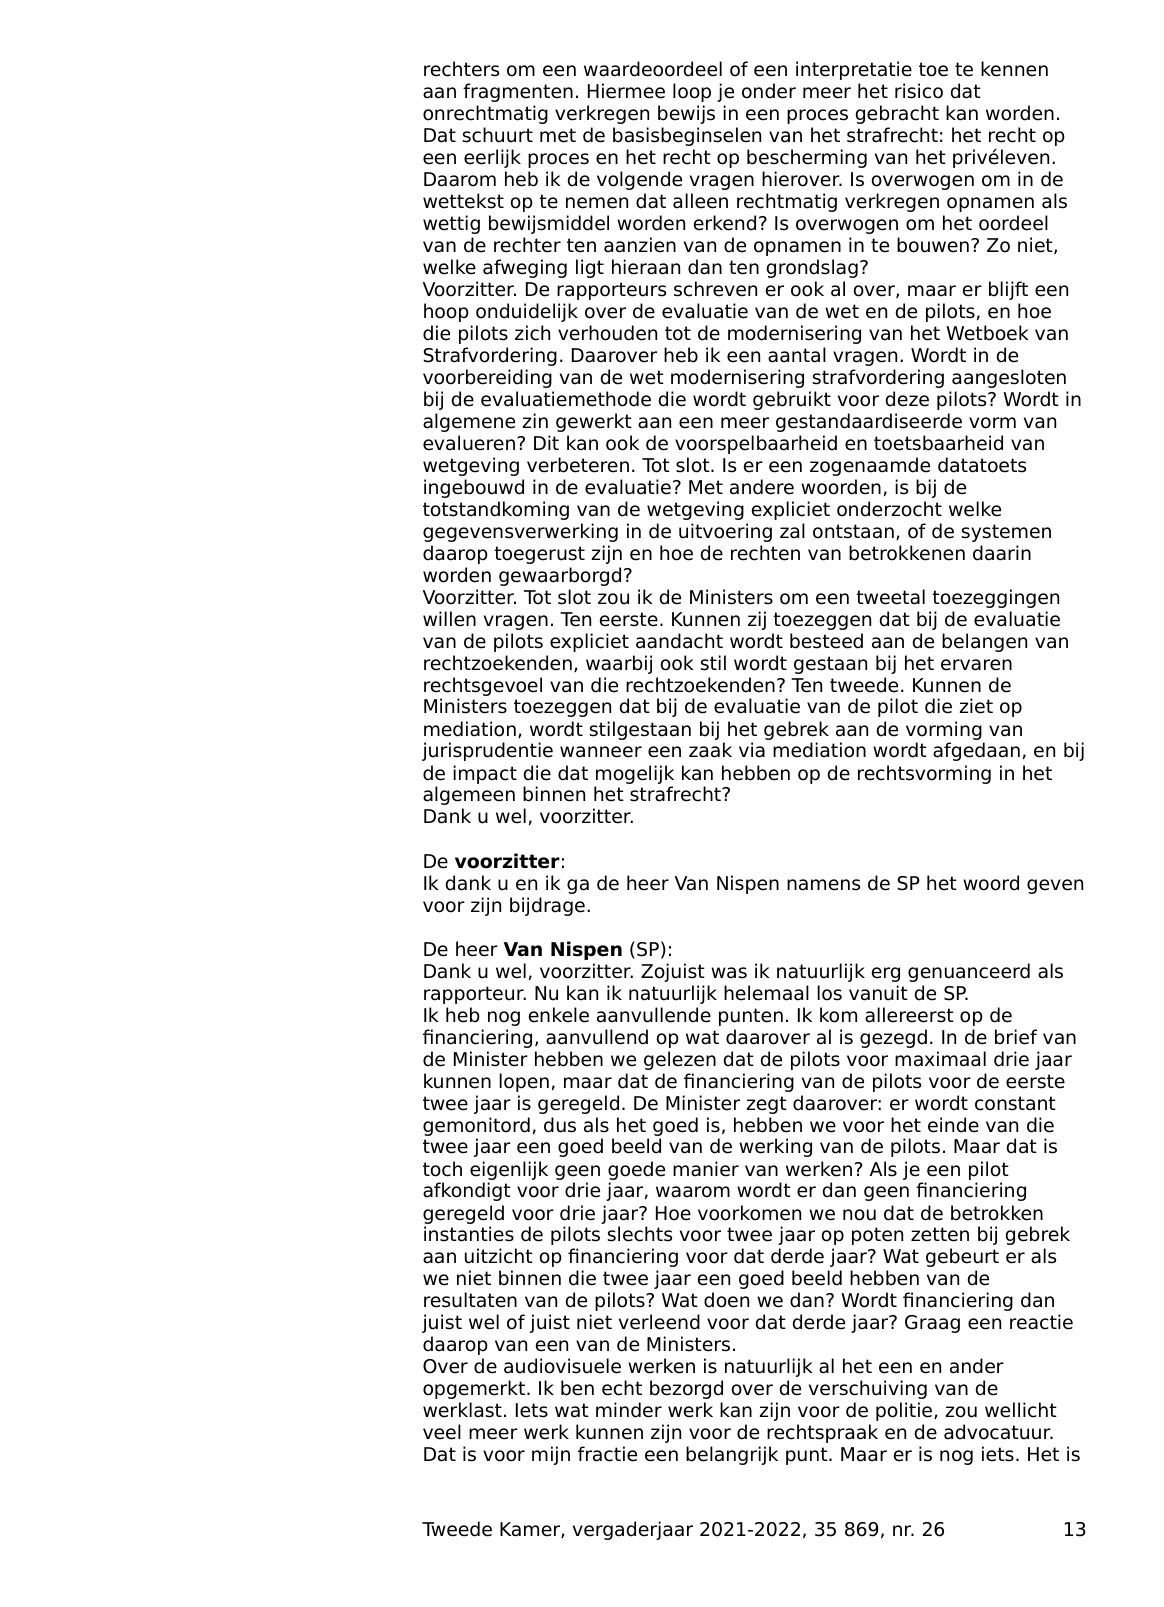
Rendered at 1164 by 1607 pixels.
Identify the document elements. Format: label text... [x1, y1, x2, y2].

text Ik heb nog enkele aanvullende punten. Ik kom allereerst op de financiering, aanvullend op wat daarover al is gezegd. In de brief van de Minister hebben we gelezen dat de pilots voor maximaal drie jaar kunnen lopen, maar dat de financiering van de pilots voor de eerste twee jaar is geregeld. De Minister zegt daarover: er wordt constant gemonitord, dus als het goed is, hebben we voor het einde van die twee jaar een goed beeld van de werking van de pilots. Maar dat is toch eigenlijk geen goede manier van werken? Als je een pilot afkondigt voor drie jaar, waarom wordt er dan geen financiering geregeld voor drie jaar? Hoe voorkomen we nou dat de betrokken instanties de pilots slechts voor twee jaar op poten zetten bij gebrek aan uitzicht op financiering voor dat derde jaar? Wat gebeurt er als we niet binnen die twee jaar een goed beeld hebben van de resultaten van de pilots? Wat doen we dan? Wordt financiering dan juist wel of juist niet verleend voor dat derde jaar? Graag een reactie daarop van een van de Ministers. [422, 1004, 1087, 1356]
text Over de audiovisuele werken is natuurlijk al het een en ander opgemerkt. Ik ben echt bezorgd over de verschuiving van de werklast. Iets wat minder werk kan zijn voor de politie, zou wellicht veel meer werk kunnen zijn voor de rechtspraak en de advocatuur. Dat is voor mijn fractie een belangrijk punt. Maar er is nog iets. Het is [422, 1356, 1087, 1466]
text De heer Van Nispen (SP): [422, 939, 1087, 961]
text Dank u wel, voorzitter. Zojuist was ik natuurlijk erg genuanceerd als rapporteur. Nu kan ik natuurlijk helemaal los vanuit de SP. [422, 961, 1087, 1004]
text Voorzitter. De rapporteurs schreven er ook al over, maar er blijft een hoop onduidelijk over de evaluatie van de wet en de pilots, en hoe die pilots zich verhouden tot de modernisering van het Wetboek van Strafvordering. Daarover heb ik een aantal vragen. Wordt in de voorbereiding van de wet modernisering strafvordering aangesloten bij de evaluatiemethode die wordt gebruikt voor deze pilots? Wordt in algemene zin gewerkt aan een meer gestandaardiseerde vorm van evalueren? Dit kan ook de voorspelbaarheid en toetsbaarheid van wetgeving verbeteren. Tot slot. Is er een zogenaamde datatoets ingebouwd in de evaluatie? Met andere woorden, is bij de totstandkoming van de wetgeving expliciet onderzocht welke gegevensverwerking in de uitvoering zal ontstaan, of de systemen daarop toegerust zijn en hoe de rechten van betrokkenen daarin worden gewaarborgd? [422, 279, 1087, 587]
text De voorzitter: [422, 851, 1087, 872]
text Dank u wel, voorzitter. [422, 806, 1087, 828]
text Voorzitter. Tot slot zou ik de Ministers om een tweetal toezeggingen willen vragen. Ten eerste. Kunnen zij toezeggen dat bij de evaluatie van de pilots expliciet aandacht wordt besteed aan de belangen van rechtzoekenden, waarbij ook stil wordt gestaan bij het ervaren rechtsgevoel van die rechtzoekenden? Ten tweede. Kunnen de Ministers toezeggen dat bij de evaluatie van de pilot die ziet op mediation, wordt stilgestaan bij het gebrek aan de vorming van jurisprudentie wanneer een zaak via mediation wordt afgedaan, en bij de impact die dat mogelijk kan hebben op de rechtsvorming in het algemeen binnen het strafrecht? [422, 587, 1087, 806]
text rechters om een waardeoordeel of een interpretatie toe te kennen aan fragmenten. Hiermee loop je onder meer het risico dat onrechtmatig verkregen bewijs in een proces gebracht kan worden. Dat schuurt met de basisbeginselen van het strafrecht: het recht op een eerlijk proces en het recht op bescherming van het privéleven. Daarom heb ik de volgende vragen hierover. Is overwogen om in de wettekst op te nemen dat alleen rechtmatig verkregen opnamen als wettig bewijsmiddel worden erkend? Is overwogen om het oordeel van de rechter ten aanzien van de opnamen in te bouwen? Zo niet, welke afweging ligt hieraan dan ten grondslag? [422, 59, 1087, 279]
text Ik dank u en ik ga de heer Van Nispen namens de SP het woord geven voor zijn bijdrage. [422, 872, 1087, 916]
